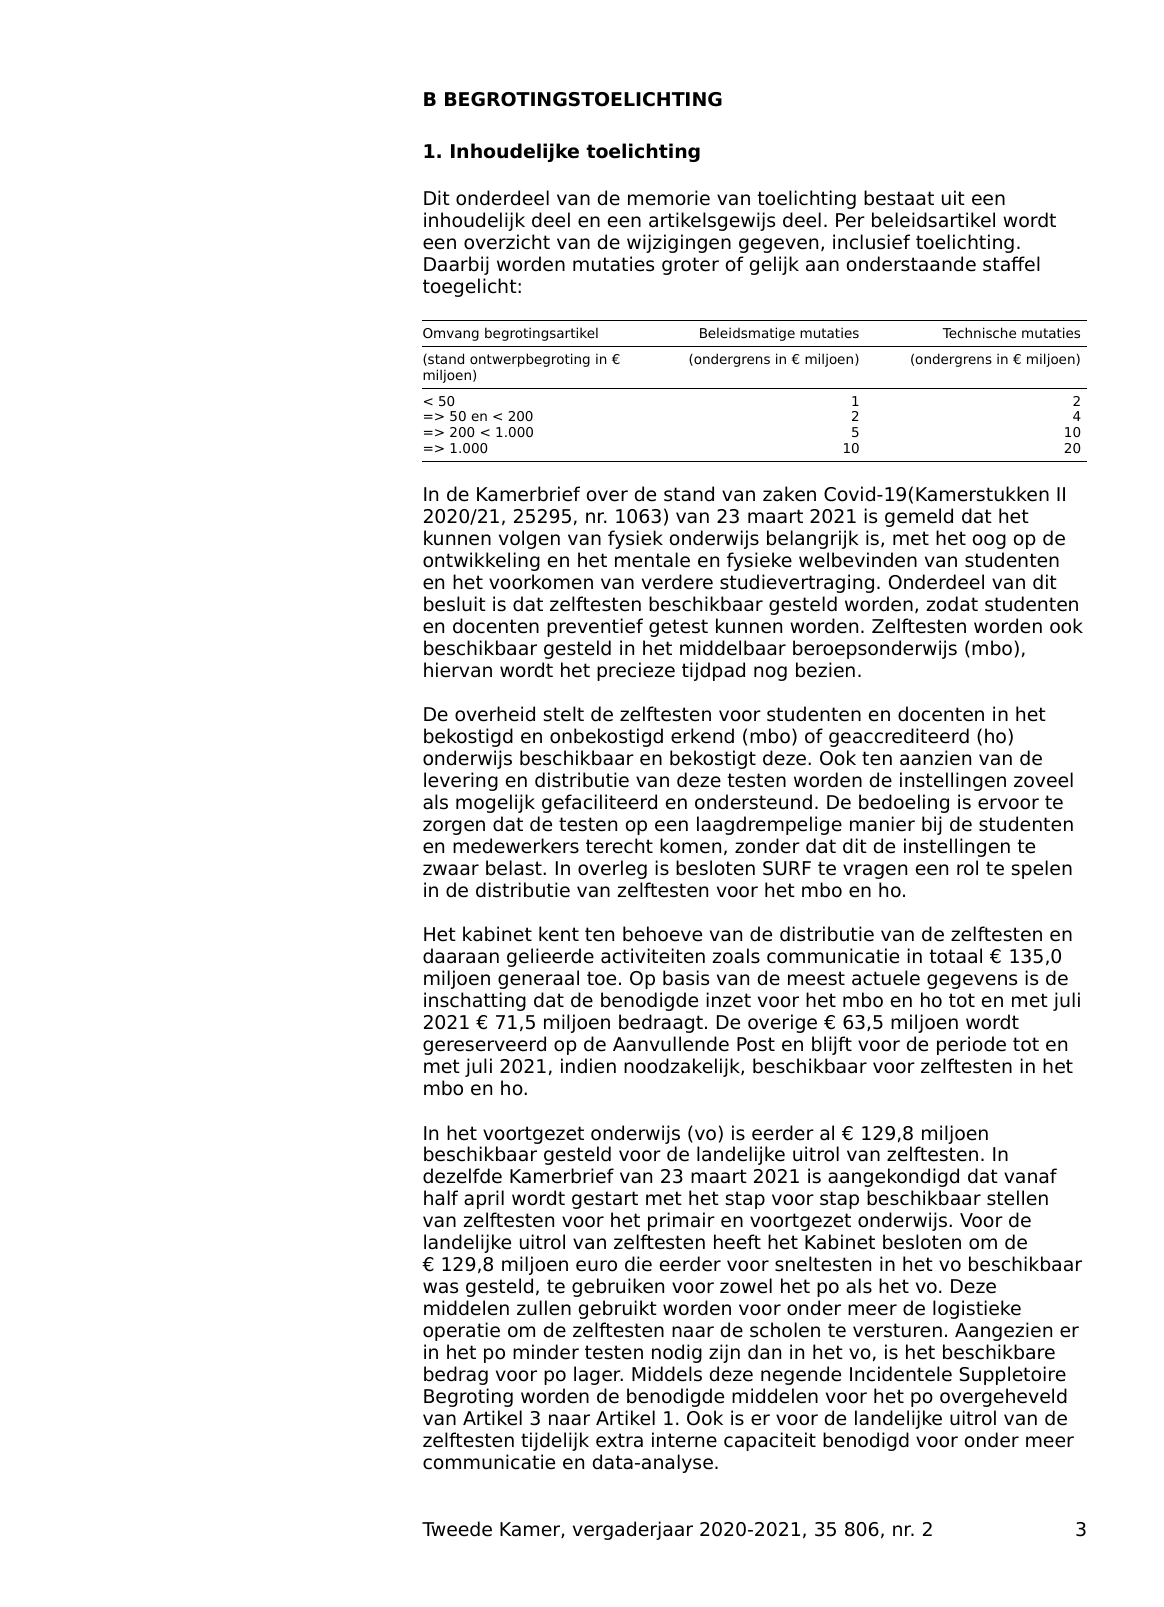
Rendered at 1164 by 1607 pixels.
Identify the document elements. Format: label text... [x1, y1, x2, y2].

text Het kabinet kent ten behoeve van de distributie van de zelftesten en daaraan gelieerde activiteiten zoals communicatie in totaal € 135,0 miljoen generaal toe. Op basis van de meest actuele gegevens is de inschatting dat de benodigde inzet voor het mbo en ho tot en met juli 2021 € 71,5 miljoen bedraagt. De overige € 63,5 miljoen wordt gereserveerd op de Aanvullende Post en blijft voor de periode tot en met juli 2021, indien noodzakelijk, beschikbaar voor zelftesten in het mbo en ho. [422, 924, 1087, 1100]
text De overheid stelt de zelftesten voor studenten en docenten in het bekostigd en onbekostigd erkend (mbo) of geaccrediteerd (ho) onderwijs beschikbaar en bekostigt deze. Ook ten aanzien van de levering en distributie van deze testen worden de instellingen zoveel als mogelijk gefaciliteerd en ondersteund. De bedoeling is ervoor te zorgen dat de testen op een laagdrempelige manier bij de studenten en medewerkers terecht komen, zonder dat dit de instellingen te zwaar belast. In overleg is besloten SURF te vragen een rol te spelen in de distributie van zelftesten voor het mbo en ho. [422, 704, 1087, 902]
table_cell => 50 en < 200 [422, 409, 644, 425]
table_header Technische mutaties [865, 321, 1087, 346]
table_cell 4 [865, 409, 1087, 425]
table_cell (stand ontwerpbegroting in € miljoen) [422, 347, 644, 388]
table_cell (ondergrens in € miljoen) [644, 347, 865, 388]
table_cell (ondergrens in € miljoen) [865, 347, 1087, 388]
table_cell 2 [865, 389, 1087, 409]
table_cell => 1.000 [422, 441, 644, 461]
table_cell 2 [644, 409, 865, 425]
text Dit onderdeel van de memorie van toelichting bestaat uit een inhoudelijk deel en een artikelsgewijs deel. Per beleidsartikel wordt een overzicht van de wijzigingen gegeven, inclusief toelichting. Daarbij worden mutaties groter of gelijk aan onderstaande staffel toegelicht: [422, 188, 1087, 298]
table_cell 5 [644, 425, 865, 441]
table_cell 10 [644, 441, 865, 461]
text In het voortgezet onderwijs (vo) is eerder al € 129,8 miljoen beschikbaar gesteld voor de landelijke uitrol van zelftesten. In dezelfde Kamerbrief van 23 maart 2021 is aangekondigd dat vanaf half april wordt gestart met het stap voor stap beschikbaar stellen van zelftesten voor het primair en voortgezet onderwijs. Voor de landelijke uitrol van zelftesten heeft het Kabinet besloten om de € 129,8 miljoen euro die eerder voor sneltesten in het vo beschikbaar was gesteld, te gebruiken voor zowel het po als het vo. Deze middelen zullen gebruikt worden voor onder meer de logistieke operatie om de zelftesten naar de scholen te versturen. Aangezien er in het po minder testen nodig zijn dan in het vo, is het beschikbare bedrag voor po lager. Middels deze negende Incidentele Suppletoire Begroting worden de benodigde middelen voor het po overgeheveld van Artikel 3 naar Artikel 1. Ook is er voor de landelijke uitrol van de zelftesten tijdelijk extra interne capaciteit benodigd voor onder meer communicatie en data-analyse. [422, 1122, 1087, 1474]
table_cell 20 [865, 441, 1087, 461]
text In de Kamerbrief over de stand van zaken Covid-19(Kamerstukken II 2020/21, 25295, nr. 1063) van 23 maart 2021 is gemeld dat het kunnen volgen van fysiek onderwijs belangrijk is, met het oog op de ontwikkeling en het mentale en fysieke welbevinden van studenten en het voorkomen van verdere studievertraging. Onderdeel van dit besluit is dat zelftesten beschikbaar gesteld worden, zodat studenten en docenten preventief getest kunnen worden. Zelftesten worden ook beschikbaar gesteld in het middelbaar beroepsonderwijs (mbo), hiervan wordt het precieze tijdpad nog bezien. [422, 484, 1087, 682]
table_header Omvang begrotingsartikel [422, 321, 644, 346]
table_cell => 200 < 1.000 [422, 425, 644, 441]
table_header Beleidsmatige mutaties [644, 321, 865, 346]
table_cell 1 [644, 389, 865, 409]
table_cell 10 [865, 425, 1087, 441]
subtitle 1. Inhoudelijke toelichting [422, 141, 1087, 163]
table_cell < 50 [422, 389, 644, 409]
subtitle B BEGROTINGSTOELICHTING [422, 89, 1087, 111]
